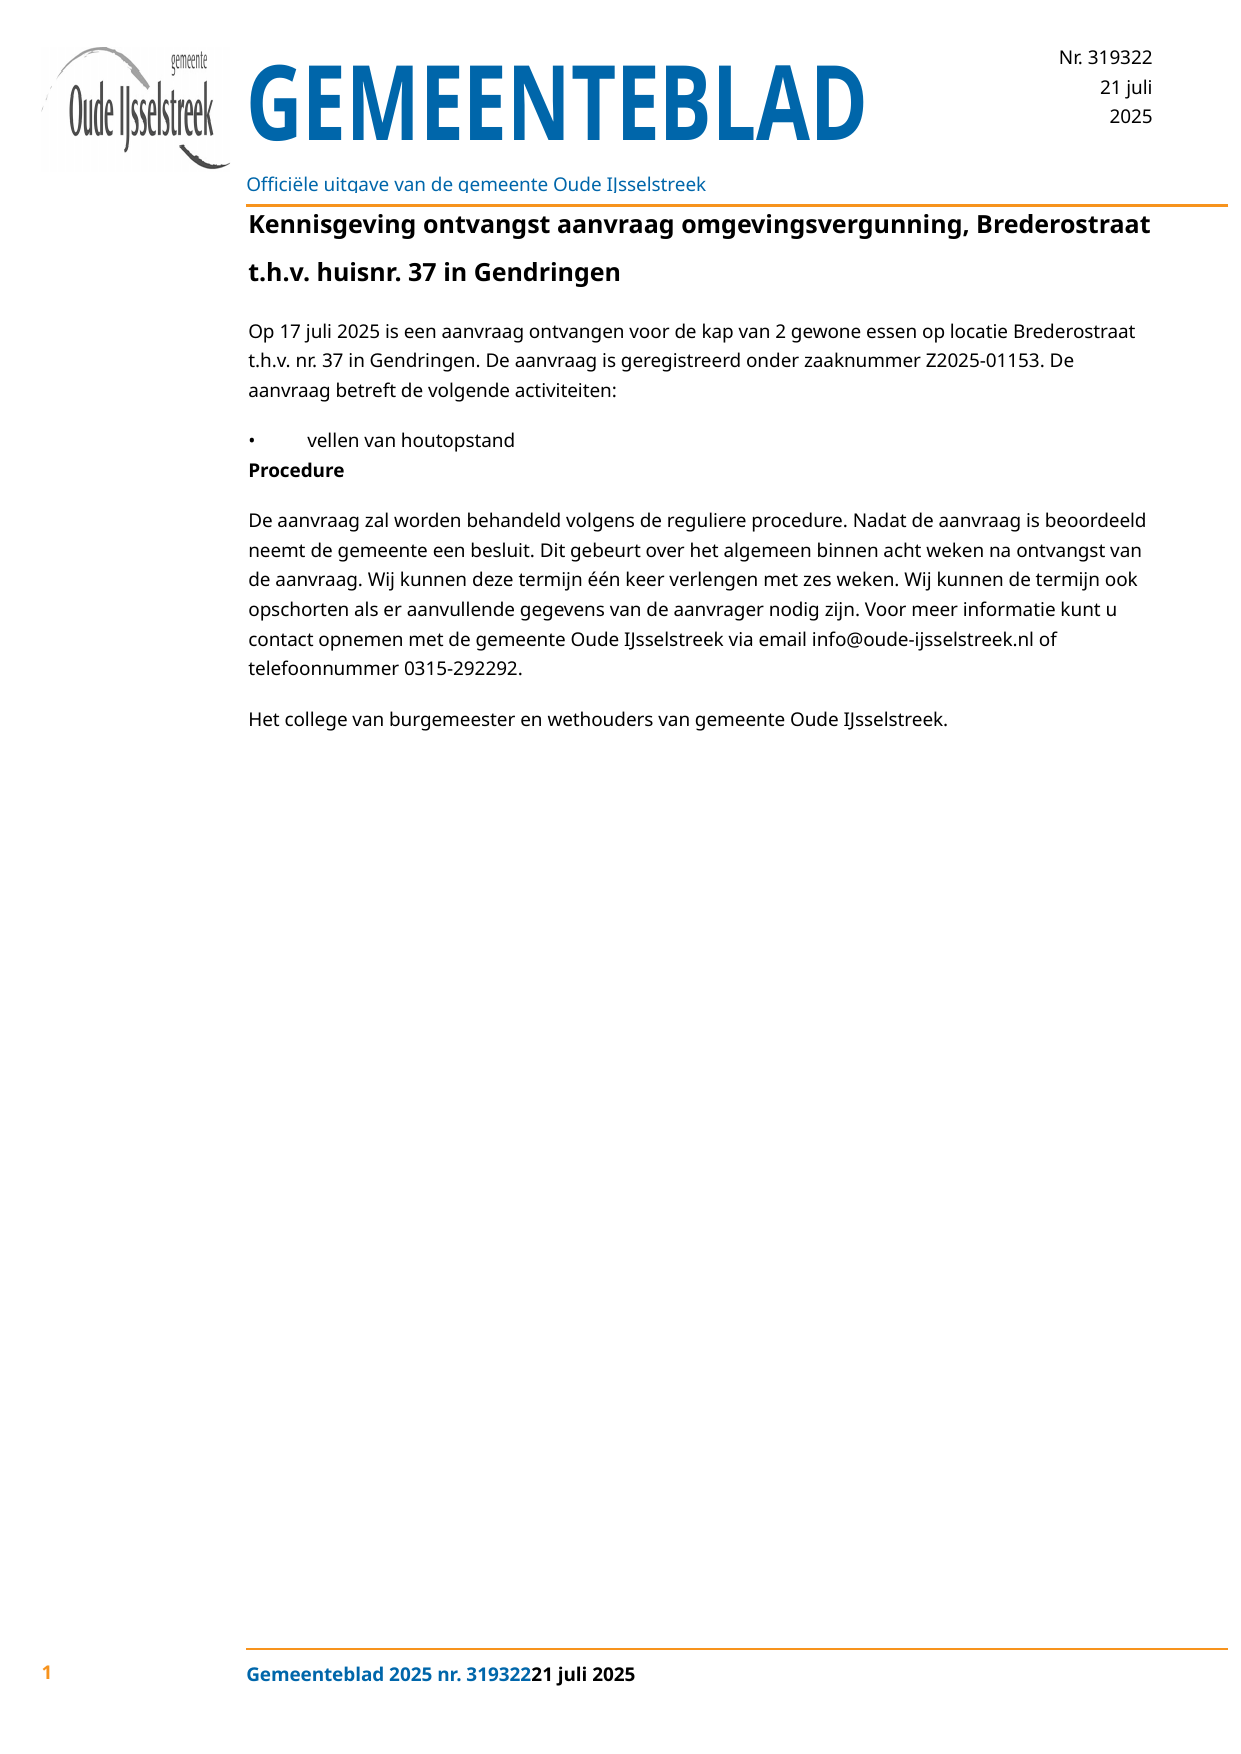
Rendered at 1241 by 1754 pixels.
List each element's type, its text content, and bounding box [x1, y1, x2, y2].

text Procedure [248, 457, 1152, 483]
text Op 17 juli 2025 is een aanvraag ontvangen voor de kap van 2 gewone essen op locatie Brederostraat t.h.v. nr. 37 in Gendringen. De aanvraag is geregistreerd onder zaaknummer Z2025-01153. De aanvraag betreft de volgende activiteiten: [248, 318, 1152, 403]
text Kennisgeving ontvangst aanvraag omgevingsvergunning, Brederostraat t.h.v. huisnr. 37 in Gendringen [248, 207, 1152, 288]
list vellen van houtopstand [248, 427, 1152, 453]
picture [41, 47, 231, 172]
text De aanvraag zal worden behandeld volgens de reguliere procedure. Nadat de aanvraag is beoordeeld neemt de gemeente een besluit. Dit gebeurt over het algemeen binnen acht weken na ontvangst van de aanvraag. Wij kunnen deze termijn één keer verlengen met zes weken. Wij kunnen de termijn ook opschorten als er aanvullende gegevens van de aanvrager nodig zijn. Voor meer informatie kunt u contact opnemen met de gemeente Oude IJsselstreek via email info@oude-ijsselstreek.nl of telefoonnummer 0315-292292. [248, 507, 1152, 681]
text Het college van burgemeester en wethouders van gemeente Oude IJsselstreek. [248, 706, 1152, 732]
